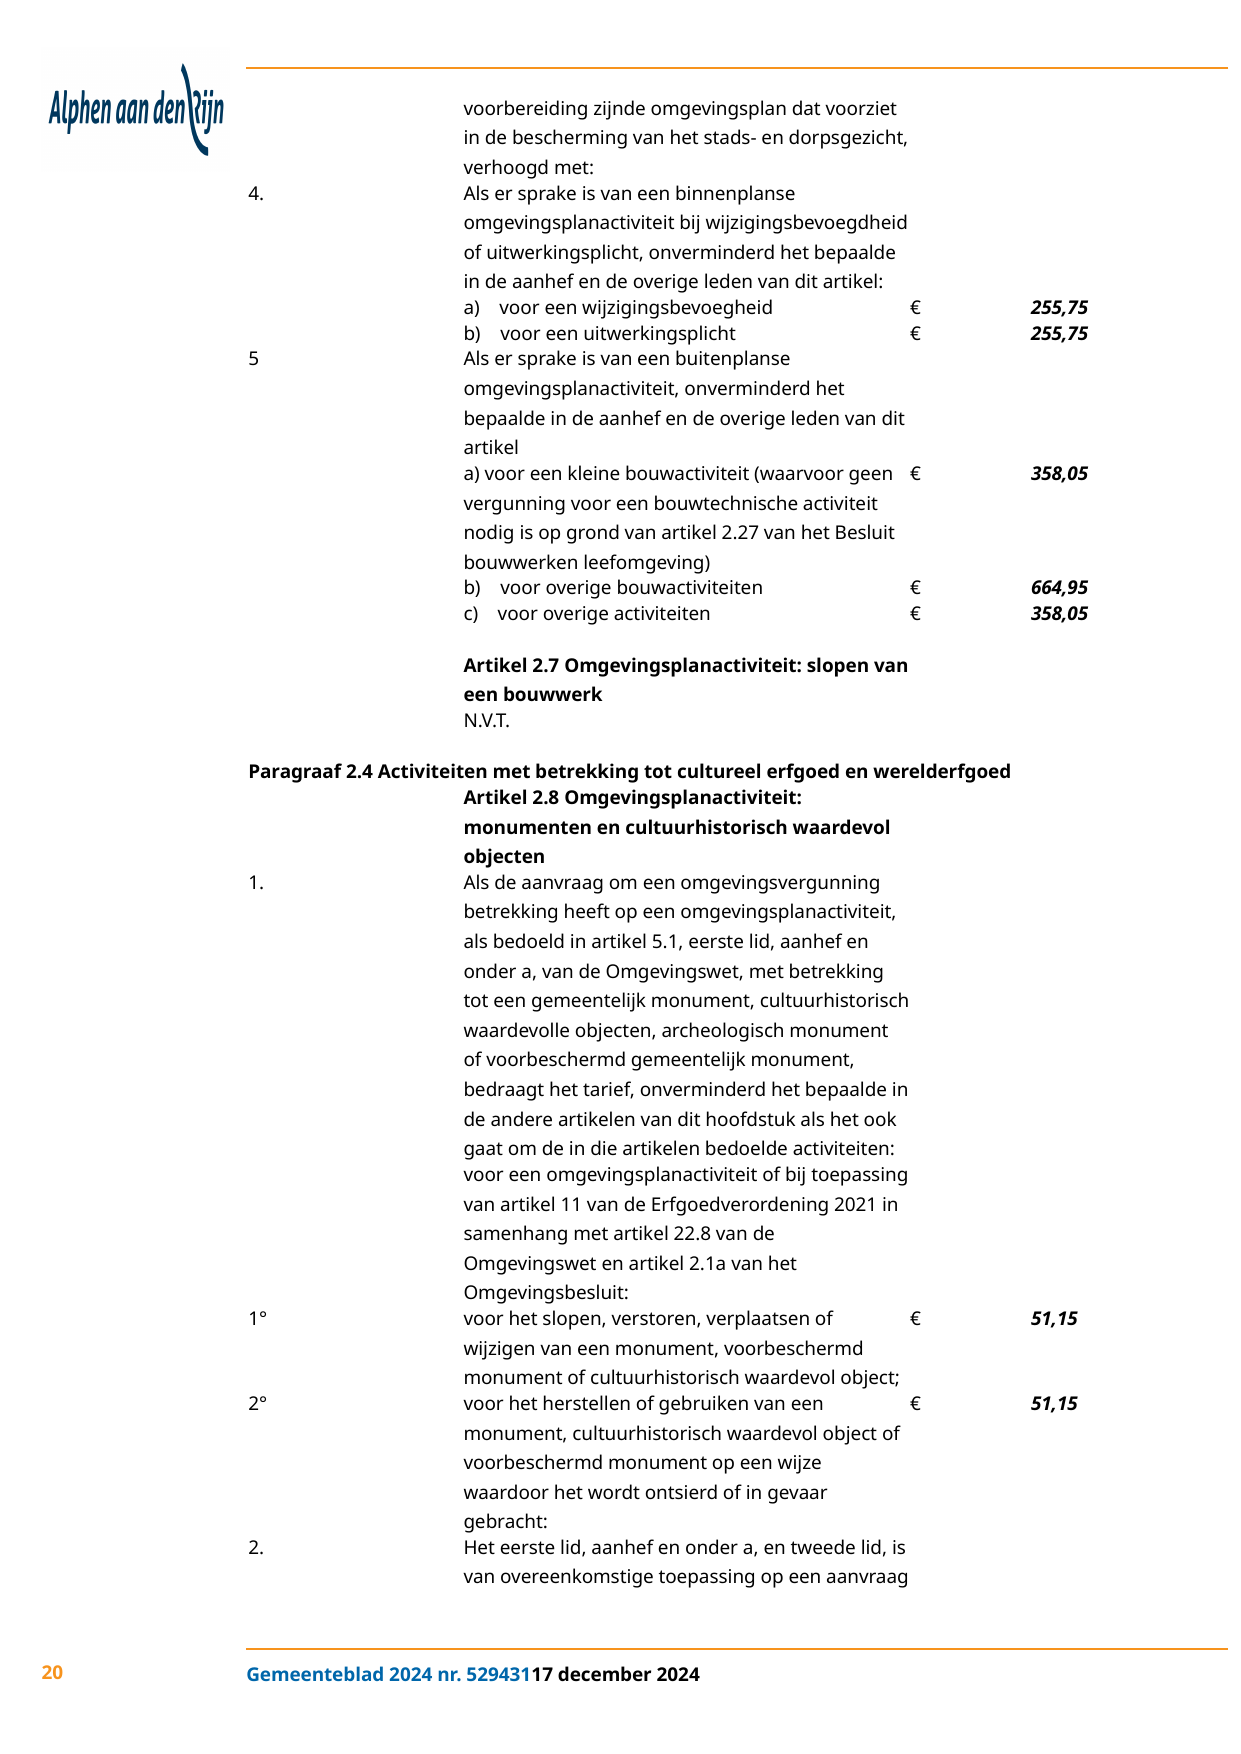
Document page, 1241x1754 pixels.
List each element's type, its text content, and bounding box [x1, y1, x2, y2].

table_cell [248, 784, 463, 869]
table_cell N.V.T. [463, 707, 910, 733]
table_cell € [910, 575, 1031, 600]
table_cell € [910, 1305, 1031, 1390]
table_cell b) voor overige bouwactiviteiten [463, 575, 910, 600]
table_cell [1031, 1534, 1152, 1589]
table_cell [248, 733, 463, 758]
table_cell voorbereiding zijnde omgevingsplan dat voorziet in de bescherming van het stads- en dorpsgezicht, verhoogd met: [463, 95, 910, 180]
table_cell [910, 626, 1031, 652]
table_cell [910, 784, 1031, 869]
table_cell [1031, 180, 1152, 294]
table_cell [248, 460, 463, 574]
table_cell 4. [248, 180, 463, 294]
table_cell [248, 600, 463, 626]
table_cell [248, 707, 463, 733]
table_cell [910, 1534, 1031, 1589]
table_cell 1° [248, 1305, 463, 1390]
table_cell [1031, 346, 1152, 460]
table_cell Als de aanvraag om een omgevingsvergunning betrekking heeft op een omgevingsplanactiviteit, als bedoeld in artikel 5.1, eerste lid, aanhef en onder a, van de Omgevingswet, met betrekking tot een gemeentelijk monument, cultuurhistorisch waardevolle objecten, archeologisch monument of voorbeschermd gemeentelijk monument, bedraagt het tarief, onverminderd het bepaalde in de andere artikelen van dit hoofdstuk als het ook gaat om de in die artikelen bedoelde activiteiten: [463, 869, 910, 1161]
table_cell € [910, 1390, 1031, 1534]
table_cell 1. [248, 869, 463, 1161]
table_cell Als er sprake is van een binnenplanse omgevingsplanactiviteit bij wijzigingsbevoegdheid of uitwerkingsplicht, onverminderd het bepaalde in de aanhef en de overige leden van dit artikel: [463, 180, 910, 294]
table_cell 255,75 [1031, 320, 1152, 346]
table_cell [910, 869, 1031, 1161]
table_cell 664,95 [1031, 575, 1152, 600]
table_cell b) voor een uitwerkingsplicht [463, 320, 910, 346]
table_cell [910, 95, 1031, 180]
table_cell [248, 575, 463, 600]
table_cell [1031, 784, 1152, 869]
table_cell [1031, 733, 1152, 758]
table_cell [910, 1161, 1031, 1305]
table_cell [1031, 707, 1152, 733]
table_cell 358,05 [1031, 600, 1152, 626]
table_cell [1031, 652, 1152, 707]
table_cell € [910, 294, 1031, 320]
table_cell 358,05 [1031, 460, 1152, 574]
table_cell [248, 320, 463, 346]
table_cell [248, 652, 463, 707]
table_cell Het eerste lid, aanhef en onder a, en tweede lid, is van overeenkomstige toepassing op een aanvraag [463, 1534, 910, 1589]
table_cell [910, 707, 1031, 733]
table_cell [1031, 95, 1152, 180]
table_cell voor een omgevingsplanactiviteit of bij toepassing van artikel 11 van de Erfgoedverordening 2021 in samenhang met artikel 22.8 van de Omgevingswet en artikel 2.1a van het Omgevingsbesluit: [463, 1161, 910, 1305]
table_cell € [910, 600, 1031, 626]
table_cell Als er sprake is van een buitenplanse omgevingsplanactiviteit, onverminderd het bepaalde in de aanhef en de overige leden van dit artikel [463, 346, 910, 460]
table_cell a) voor een kleine bouwactiviteit (waarvoor geen vergunning voor een bouwtechnische activiteit nodig is op grond van artikel 2.27 van het Besluit bouwwerken leefomgeving) [463, 460, 910, 574]
table_cell a) voor een wijzigingsbevoegheid [463, 294, 910, 320]
table_cell [1031, 1161, 1152, 1305]
table_cell voor het herstellen of gebruiken van een monument, cultuurhistorisch waardevol object of voorbeschermd monument op een wijze waardoor het wordt ontsierd of in gevaar gebracht: [463, 1390, 910, 1534]
table_cell [1031, 626, 1152, 652]
table_cell 5 [248, 346, 463, 460]
table_cell € [910, 460, 1031, 574]
table_cell [910, 733, 1031, 758]
table_cell € [910, 320, 1031, 346]
table_cell 2. [248, 1534, 463, 1589]
table_cell [1031, 869, 1152, 1161]
table_cell [248, 1161, 463, 1305]
table_cell c) voor overige activiteiten [463, 600, 910, 626]
table_cell [248, 95, 463, 180]
table_cell voor het slopen, verstoren, verplaatsen of wijzigen van een monument, voorbeschermd monument of cultuurhistorisch waardevol object; [463, 1305, 910, 1390]
picture [41, 47, 231, 172]
table_cell 2° [248, 1390, 463, 1534]
table_cell Artikel 2.7 Omgevingsplanactiviteit: slopen van een bouwwerk [463, 652, 910, 707]
table_cell 51,15 [1031, 1305, 1152, 1390]
table_cell [910, 180, 1031, 294]
table_cell Artikel 2.8 Omgevingsplanactiviteit: monumenten en cultuurhistorisch waardevol objecten [463, 784, 910, 869]
table_cell [248, 626, 463, 652]
table_cell 51,15 [1031, 1390, 1152, 1534]
table_cell [910, 652, 1031, 707]
table_cell [463, 733, 910, 758]
table_cell [463, 626, 910, 652]
table_cell Paragraaf 2.4 Activiteiten met betrekking tot cultureel erfgoed en werelderfgoed [248, 759, 1152, 784]
table_cell 255,75 [1031, 294, 1152, 320]
table_cell [248, 294, 463, 320]
table_cell [910, 346, 1031, 460]
